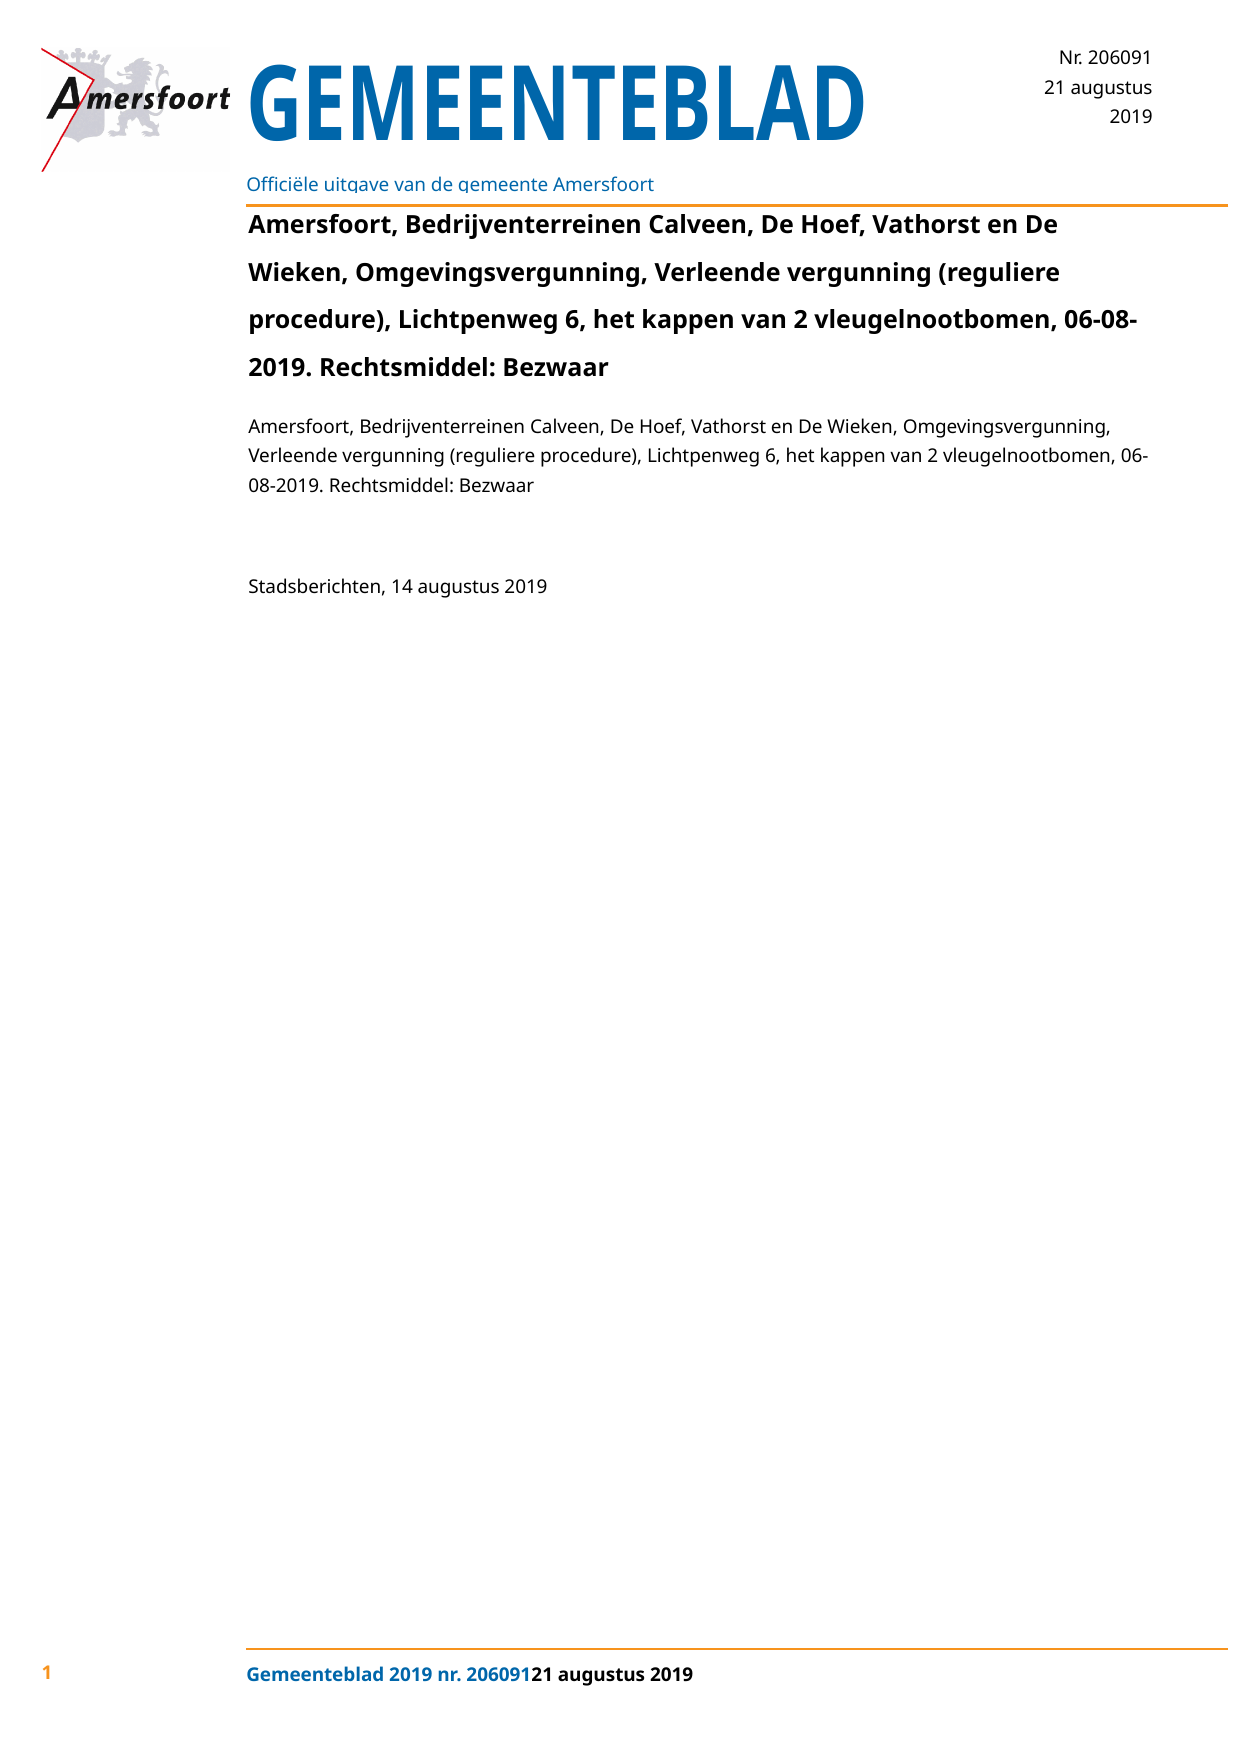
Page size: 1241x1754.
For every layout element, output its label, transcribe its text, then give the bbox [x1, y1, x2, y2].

text Stadsberichten, 14 augustus 2019 [248, 573, 1152, 599]
picture [41, 47, 231, 172]
text Amersfoort, Bedrijventerreinen Calveen, De Hoef, Vathorst en De Wieken, Omgevingsvergunning, Verleende vergunning (reguliere procedure), Lichtpenweg 6, het kappen van 2 vleugelnootbomen, 06-08-2019. Rechtsmiddel: Bezwaar [248, 207, 1152, 384]
text Amersfoort, Bedrijventerreinen Calveen, De Hoef, Vathorst en De Wieken, Omgevingsvergunning, Verleende vergunning (reguliere procedure), Lichtpenweg 6, het kappen van 2 vleugelnootbomen, 06-08-2019. Rechtsmiddel: Bezwaar [248, 413, 1152, 498]
